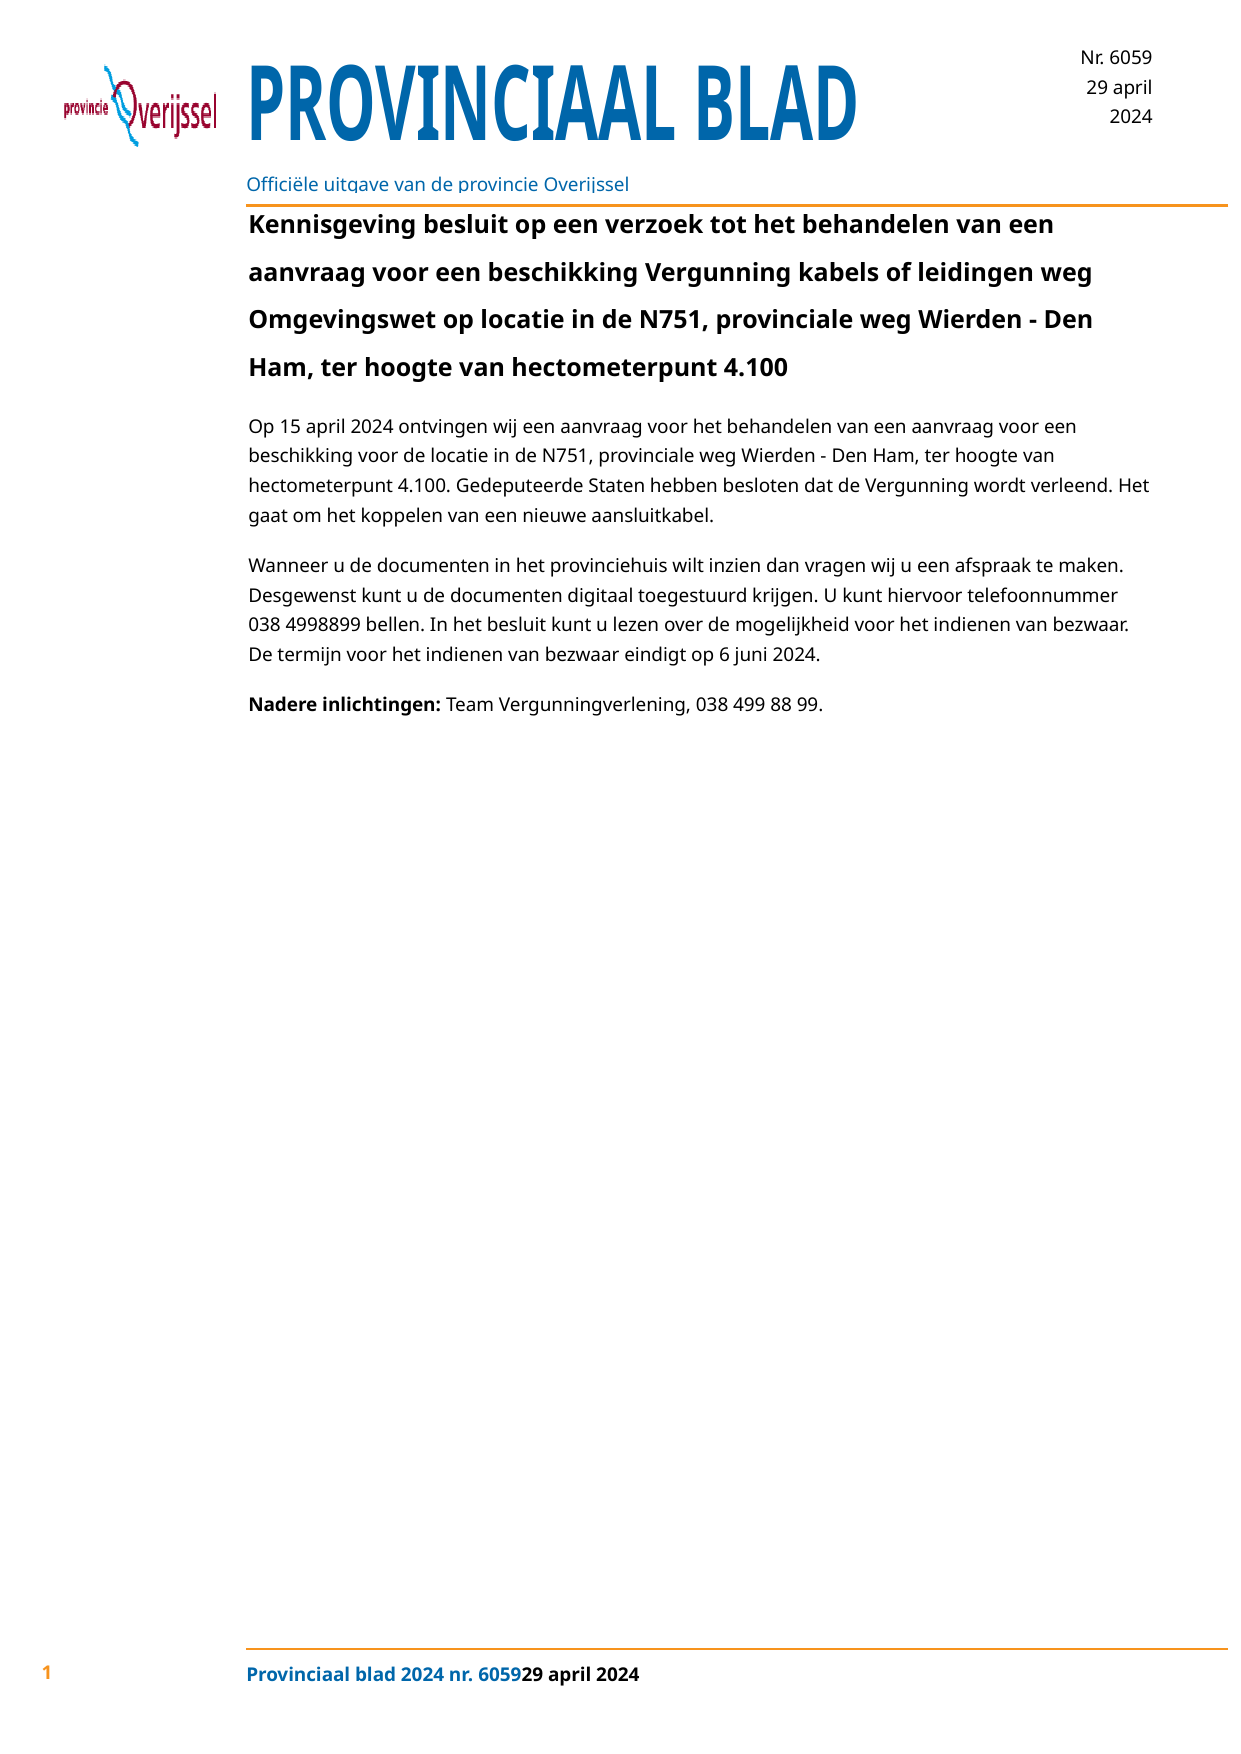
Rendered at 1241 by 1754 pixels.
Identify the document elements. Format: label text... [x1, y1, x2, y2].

picture [41, 47, 231, 172]
text Wanneer u de documenten in het provinciehuis wilt inzien dan vragen wij u een afspraak te maken. Desgewenst kunt u de documenten digitaal toegestuurd krijgen. U kunt hiervoor telefoonnummer 038 4998899 bellen. In het besluit kunt u lezen over de mogelijkheid voor het indienen van bezwaar. De termijn voor het indienen van bezwaar eindigt op 6 juni 2024. [248, 552, 1152, 667]
text Kennisgeving besluit op een verzoek tot het behandelen van een aanvraag voor een beschikking Vergunning kabels of leidingen weg Omgevingswet op locatie in de N751, provinciale weg Wierden - Den Ham, ter hoogte van hectometerpunt 4.100 [248, 207, 1152, 384]
text Op 15 april 2024 ontvingen wij een aanvraag voor het behandelen van een aanvraag voor een beschikking voor de locatie in de N751, provinciale weg Wierden - Den Ham, ter hoogte van hectometerpunt 4.100. Gedeputeerde Staten hebben besloten dat de Vergunning wordt verleend. Het gaat om het koppelen van een nieuwe aansluitkabel. [248, 413, 1152, 528]
text Nadere inlichtingen: Team Vergunningverlening, 038 499 88 99. [248, 691, 1152, 717]
